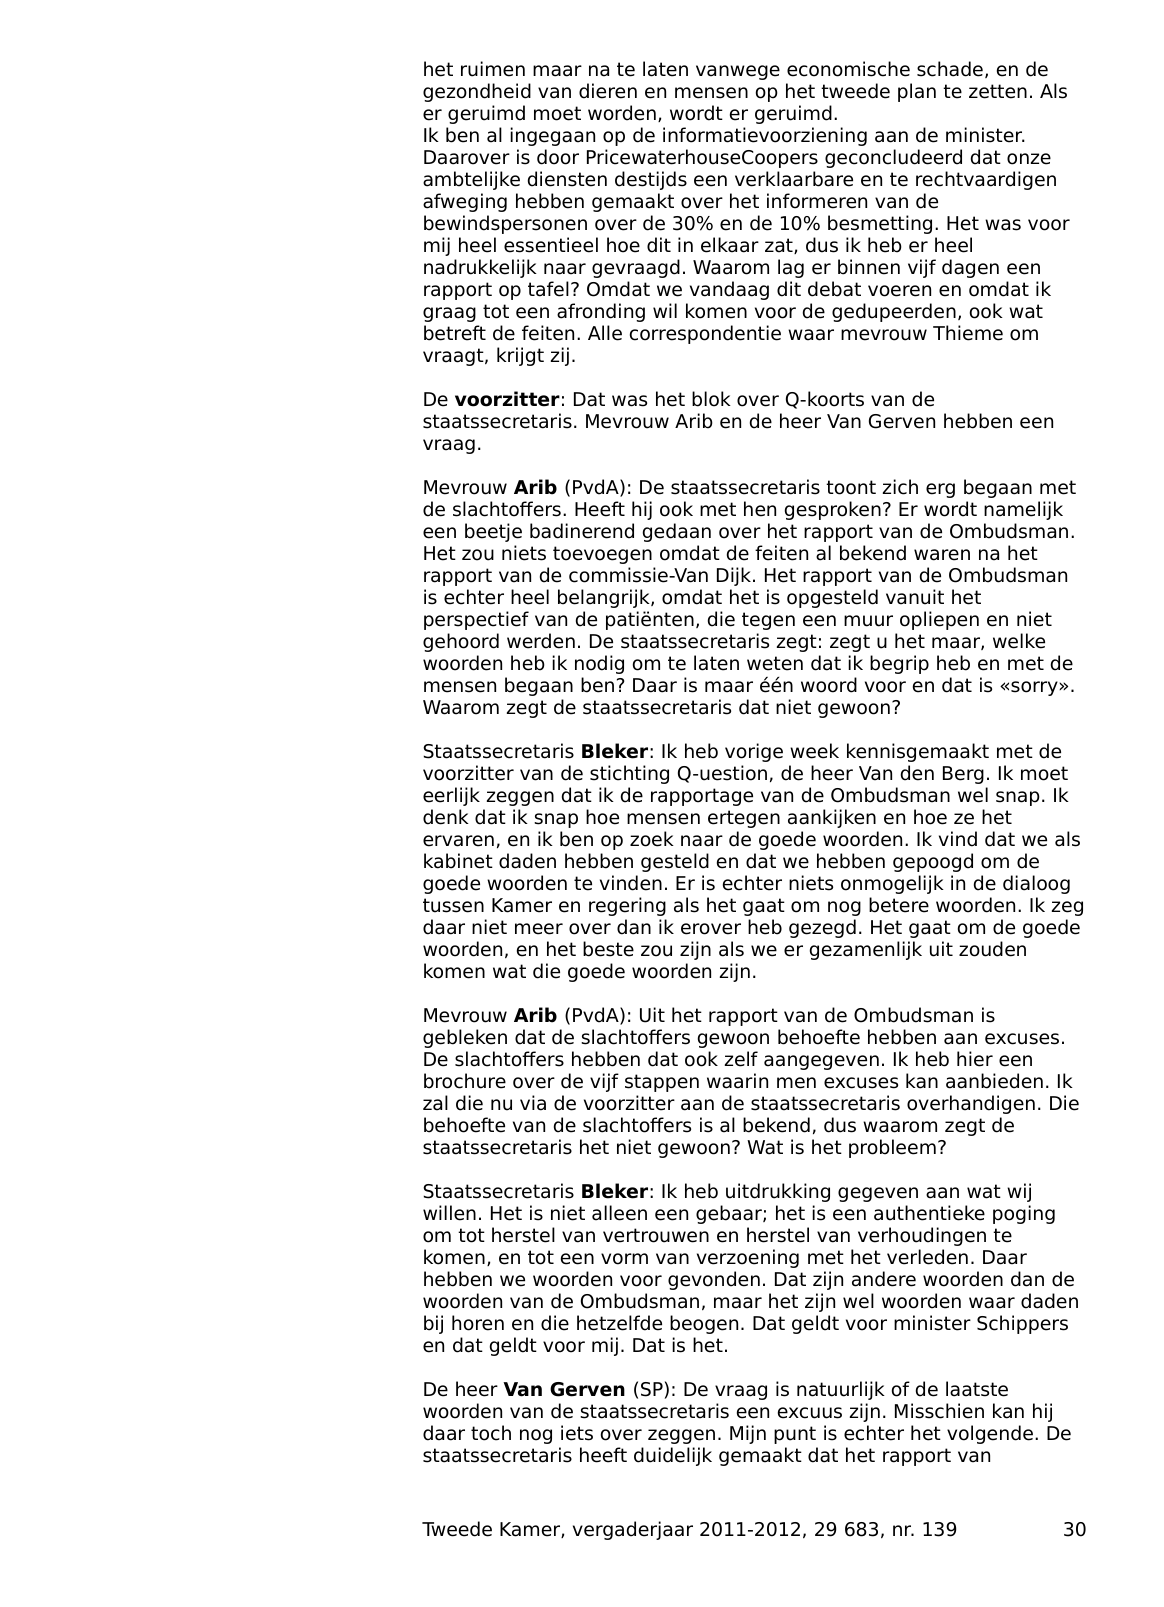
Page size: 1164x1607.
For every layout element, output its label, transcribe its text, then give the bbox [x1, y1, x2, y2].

text De heer Van Gerven (SP): De vraag is natuurlijk of de laatste woorden van de staatssecretaris een excuus zijn. Misschien kan hij daar toch nog iets over zeggen. Mijn punt is echter het volgende. De staatssecretaris heeft duidelijk gemaakt dat het rapport van [422, 1379, 1087, 1467]
text Mevrouw Arib (PvdA): De staatssecretaris toont zich erg begaan met de slachtoffers. Heeft hij ook met hen gesproken? Er wordt namelijk een beetje badinerend gedaan over het rapport van de Ombudsman. Het zou niets toevoegen omdat de feiten al bekend waren na het rapport van de commissie-Van Dijk. Het rapport van de Ombudsman is echter heel belangrijk, omdat het is opgesteld vanuit het perspectief van de patiënten, die tegen een muur opliepen en niet gehoord werden. De staatssecretaris zegt: zegt u het maar, welke woorden heb ik nodig om te laten weten dat ik begrip heb en met de mensen begaan ben? Daar is maar één woord voor en dat is «sorry». Waarom zegt de staatssecretaris dat niet gewoon? [422, 477, 1087, 719]
text Staatssecretaris Bleker: Ik heb uitdrukking gegeven aan wat wij willen. Het is niet alleen een gebaar; het is een authentieke poging om tot herstel van vertrouwen en herstel van verhoudingen te komen, en tot een vorm van verzoening met het verleden. Daar hebben we woorden voor gevonden. Dat zijn andere woorden dan de woorden van de Ombudsman, maar het zijn wel woorden waar daden bij horen en die hetzelfde beogen. Dat geldt voor minister Schippers en dat geldt voor mij. Dat is het. [422, 1181, 1087, 1357]
text Ik ben al ingegaan op de informatievoorziening aan de minister. Daarover is door PricewaterhouseCoopers geconcludeerd dat onze ambtelijke diensten destijds een verklaarbare en te rechtvaardigen afweging hebben gemaakt over het informeren van de bewindspersonen over de 30% en de 10% besmetting. Het was voor mij heel essentieel hoe dit in elkaar zat, dus ik heb er heel nadrukkelijk naar gevraagd. Waarom lag er binnen vijf dagen een rapport op tafel? Omdat we vandaag dit debat voeren en omdat ik graag tot een afronding wil komen voor de gedupeerden, ook wat betreft de feiten. Alle correspondentie waar mevrouw Thieme om vraagt, krijgt zij. [422, 125, 1087, 367]
text De voorzitter: Dat was het blok over Q-koorts van de staatssecretaris. Mevrouw Arib en de heer Van Gerven hebben een vraag. [422, 389, 1087, 455]
text het ruimen maar na te laten vanwege economische schade, en de gezondheid van dieren en mensen op het tweede plan te zetten. Als er geruimd moet worden, wordt er geruimd. [422, 59, 1087, 125]
text Staatssecretaris Bleker: Ik heb vorige week kennisgemaakt met de voorzitter van de stichting Q-uestion, de heer Van den Berg. Ik moet eerlijk zeggen dat ik de rapportage van de Ombudsman wel snap. Ik denk dat ik snap hoe mensen ertegen aankijken en hoe ze het ervaren, en ik ben op zoek naar de goede woorden. Ik vind dat we als kabinet daden hebben gesteld en dat we hebben gepoogd om de goede woorden te vinden. Er is echter niets onmogelijk in de dialoog tussen Kamer en regering als het gaat om nog betere woorden. Ik zeg daar niet meer over dan ik erover heb gezegd. Het gaat om de goede woorden, en het beste zou zijn als we er gezamenlijk uit zouden komen wat die goede woorden zijn. [422, 741, 1087, 983]
text Mevrouw Arib (PvdA): Uit het rapport van de Ombudsman is gebleken dat de slachtoffers gewoon behoefte hebben aan excuses. De slachtoffers hebben dat ook zelf aangegeven. Ik heb hier een brochure over de vijf stappen waarin men excuses kan aanbieden. Ik zal die nu via de voorzitter aan de staatssecretaris overhandigen. Die behoefte van de slachtoffers is al bekend, dus waarom zegt de staatssecretaris het niet gewoon? Wat is het probleem? [422, 1005, 1087, 1159]
